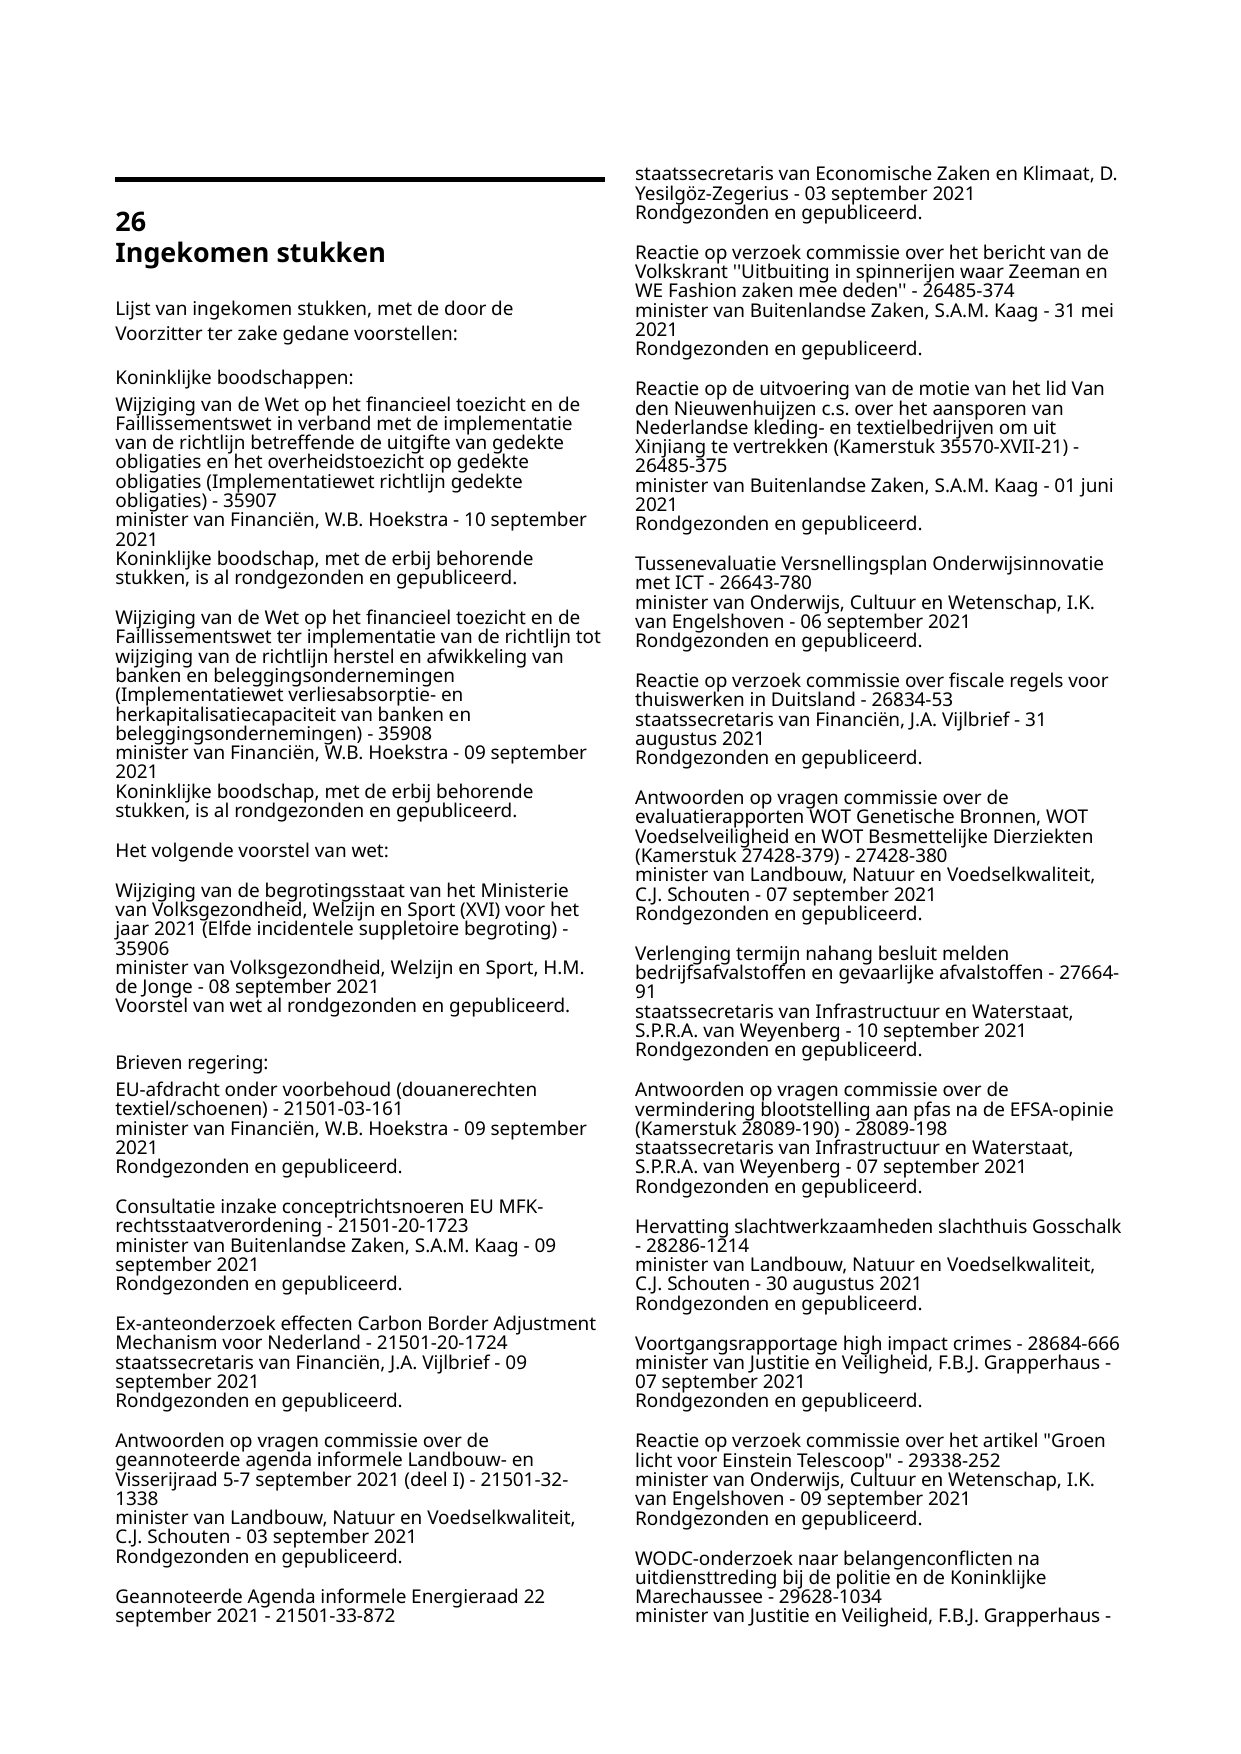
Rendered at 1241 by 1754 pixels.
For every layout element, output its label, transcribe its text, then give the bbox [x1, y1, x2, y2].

text Reactie op verzoek commissie over het artikel "Groen licht voor Einstein Telescoop" - 29338-252 [635, 1432, 1125, 1471]
text minister van Buitenlandse Zaken, S.A.M. Kaag - 31 mei 2021 [635, 302, 1125, 340]
text staatssecretaris van Economische Zaken en Klimaat, D. Yesilgöz-Zegerius - 03 september 2021 [635, 165, 1125, 204]
text staatssecretaris van Infrastructuur en Waterstaat, S.P.R.A. van Weyenberg - 10 september 2021 [635, 1003, 1125, 1041]
text Consultatie inzake conceptrichtsnoeren EU MFK-rechtsstaatverordening - 21501-20-1723 [115, 1198, 605, 1237]
text Geannoteerde Agenda informele Energieraad 22 september 2021 - 21501-33-872 [115, 1588, 605, 1626]
text minister van Landbouw, Natuur en Voedselkwaliteit, C.J. Schouten - 30 augustus 2021 [635, 1256, 1125, 1295]
text Rondgezonden en gepubliceerd. [635, 632, 1125, 651]
text Reactie op verzoek commissie over fiscale regels voor thuiswerken in Duitsland - 26834-53 [635, 672, 1125, 711]
text staatssecretaris van Infrastructuur en Waterstaat, S.P.R.A. van Weyenberg - 07 september 2021 [635, 1139, 1125, 1178]
text Rondgezonden en gepubliceerd. [635, 1295, 1125, 1314]
text Rondgezonden en gepubliceerd. [115, 1158, 605, 1177]
text Reactie op verzoek commissie over het bericht van de Volkskrant ''Uitbuiting in spinnerijen waar Zeeman en WE Fashion zaken mee deden'' - 26485-374 [635, 244, 1125, 302]
text Voortgangsrapportage high impact crimes - 28684-666 [635, 1335, 1125, 1354]
text minister van Buitenlandse Zaken, S.A.M. Kaag - 09 september 2021 [115, 1237, 605, 1275]
text minister van Onderwijs, Cultuur en Wetenschap, I.K. van Engelshoven - 09 september 2021 [635, 1471, 1125, 1509]
text Koninklijke boodschap, met de erbij behorende stukken, is al rondgezonden en gepubliceerd. [115, 550, 605, 588]
text Koninklijke boodschap, met de erbij behorende stukken, is al rondgezonden en gepubliceerd. [115, 783, 605, 821]
text Lijst van ingekomen stukken, met de door de Voorzitter ter zake gedane voorstellen: [115, 295, 605, 346]
text Rondgezonden en gepubliceerd. [635, 1509, 1125, 1529]
text minister van Volksgezondheid, Welzijn en Sport, H.M. de Jonge - 08 september 2021 [115, 959, 605, 997]
text Wijziging van de Wet op het financieel toezicht en de Faillissementswet ter implementatie van de richtlijn tot wijziging van de richtlijn herstel en afwikkeling van banken en beleggingsondernemingen (Implementatiewet verliesabsorptie- en herkapitalisatiecapaciteit van banken en beleggingsondernemingen) - 35908 [115, 609, 605, 744]
text minister van Landbouw, Natuur en Voedselkwaliteit, C.J. Schouten - 07 september 2021 [635, 866, 1125, 905]
text Rondgezonden en gepubliceerd. [635, 749, 1125, 768]
text minister van Justitie en Veiligheid, F.B.J. Grapperhaus [635, 1607, 1125, 1627]
text Voorstel van wet al rondgezonden en gepubliceerd. [115, 997, 605, 1017]
text Wijziging van de Wet op het financieel toezicht en de Faillissementswet in verband met de implementatie van de richtlijn betreffende de uitgifte van gedekte obligaties en het overheidstoezicht op gedekte obligaties (Implementatiewet richtlijn gedekte obligaties) - 35907 [115, 396, 605, 511]
text Rondgezonden en gepubliceerd. [635, 204, 1125, 223]
text Tussenevaluatie Versnellingsplan Onderwijsinnovatie met ICT - 26643-780 [635, 555, 1125, 594]
text Ingekomen stukken [115, 239, 605, 283]
text WODC-onderzoek naar belangenconflicten na uitdiensttreding bij de politie en de Koninklijke Marechaussee - 29628-1034 [635, 1549, 1125, 1607]
text Rondgezonden en gepubliceerd. [635, 1392, 1125, 1412]
text EU-afdracht onder voorbehoud (douanerechten textiel/schoenen) - 21501-03-161 [115, 1081, 605, 1119]
text Rondgezonden en gepubliceerd. [635, 905, 1125, 924]
text Koninklijke boodschappen: [115, 364, 605, 390]
text minister van Financiën, W.B. Hoekstra - 10 september 2021 [115, 511, 605, 550]
text Rondgezonden en gepubliceerd. [115, 1275, 605, 1294]
text Rondgezonden en gepubliceerd. [635, 515, 1125, 534]
text minister van Onderwijs, Cultuur en Wetenschap, I.K. van Engelshoven - 06 september 2021 [635, 594, 1125, 632]
text minister van Financiën, W.B. Hoekstra - 09 september 2021 [115, 744, 605, 783]
text Antwoorden op vragen commissie over de evaluatierapporten WOT Genetische Bronnen, WOT Voedselveiligheid en WOT Besmettelijke Dierziekten (Kamerstuk 27428-379) - 27428-380 [635, 789, 1125, 866]
text 26 [115, 203, 605, 239]
text Antwoorden op vragen commissie over de geannoteerde agenda informele Landbouw- en Visserijraad 5-7 september 2021 (deel I) - 21501-32-1338 [115, 1432, 605, 1509]
text Reactie op de uitvoering van de motie van het lid Van den Nieuwenhuijzen c.s. over het aansporen van Nederlandse kleding- en textielbedrijven om uit Xinjiang te vertrekken (Kamerstuk 35570-XVII-21) - 26485-375 [635, 380, 1125, 477]
text minister van Financiën, W.B. Hoekstra - 09 september 2021 [115, 1119, 605, 1158]
text Rondgezonden en gepubliceerd. [635, 340, 1125, 359]
text Verlenging termijn nahang besluit melden bedrijfsafvalstoffen en gevaarlijke afvalstoffen - 27664-91 [635, 945, 1125, 1003]
text staatssecretaris van Financiën, J.A. Vijlbrief - 31 augustus 2021 [635, 711, 1125, 749]
text Wijziging van de begrotingsstaat van het Ministerie van Volksgezondheid, Welzijn en Sport (XVI) voor het jaar 2021 (Elfde incidentele suppletoire begroting) - 35906 [115, 882, 605, 959]
text Hervatting slachtwerkzaamheden slachthuis Gosschalk - 28286-1214 [635, 1218, 1125, 1256]
text Rondgezonden en gepubliceerd. [635, 1178, 1125, 1197]
text Ex-anteonderzoek effecten Carbon Border Adjustment Mechanism voor Nederland - 21501-20-1724 [115, 1315, 605, 1354]
text minister van Justitie en Veiligheid, F.B.J. Grapperhaus - 07 september 2021 [635, 1354, 1125, 1392]
text Rondgezonden en gepubliceerd. [635, 1041, 1125, 1061]
text staatssecretaris van Financiën, J.A. Vijlbrief - 09 september 2021 [115, 1354, 605, 1392]
text Rondgezonden en gepubliceerd. [115, 1548, 605, 1567]
text Antwoorden op vragen commissie over de vermindering blootstelling aan pfas na de EFSA-opinie (Kamerstuk 28089-190) - 28089-198 [635, 1081, 1125, 1139]
text Het volgende voorstel van wet: [115, 842, 605, 861]
text minister van Buitenlandse Zaken, S.A.M. Kaag - 01 juni 2021 [635, 477, 1125, 515]
text Brieven regering: [115, 1049, 605, 1075]
text minister van Landbouw, Natuur en Voedselkwaliteit, C.J. Schouten - 03 september 2021 [115, 1509, 605, 1548]
text Rondgezonden en gepubliceerd. [115, 1392, 605, 1411]
